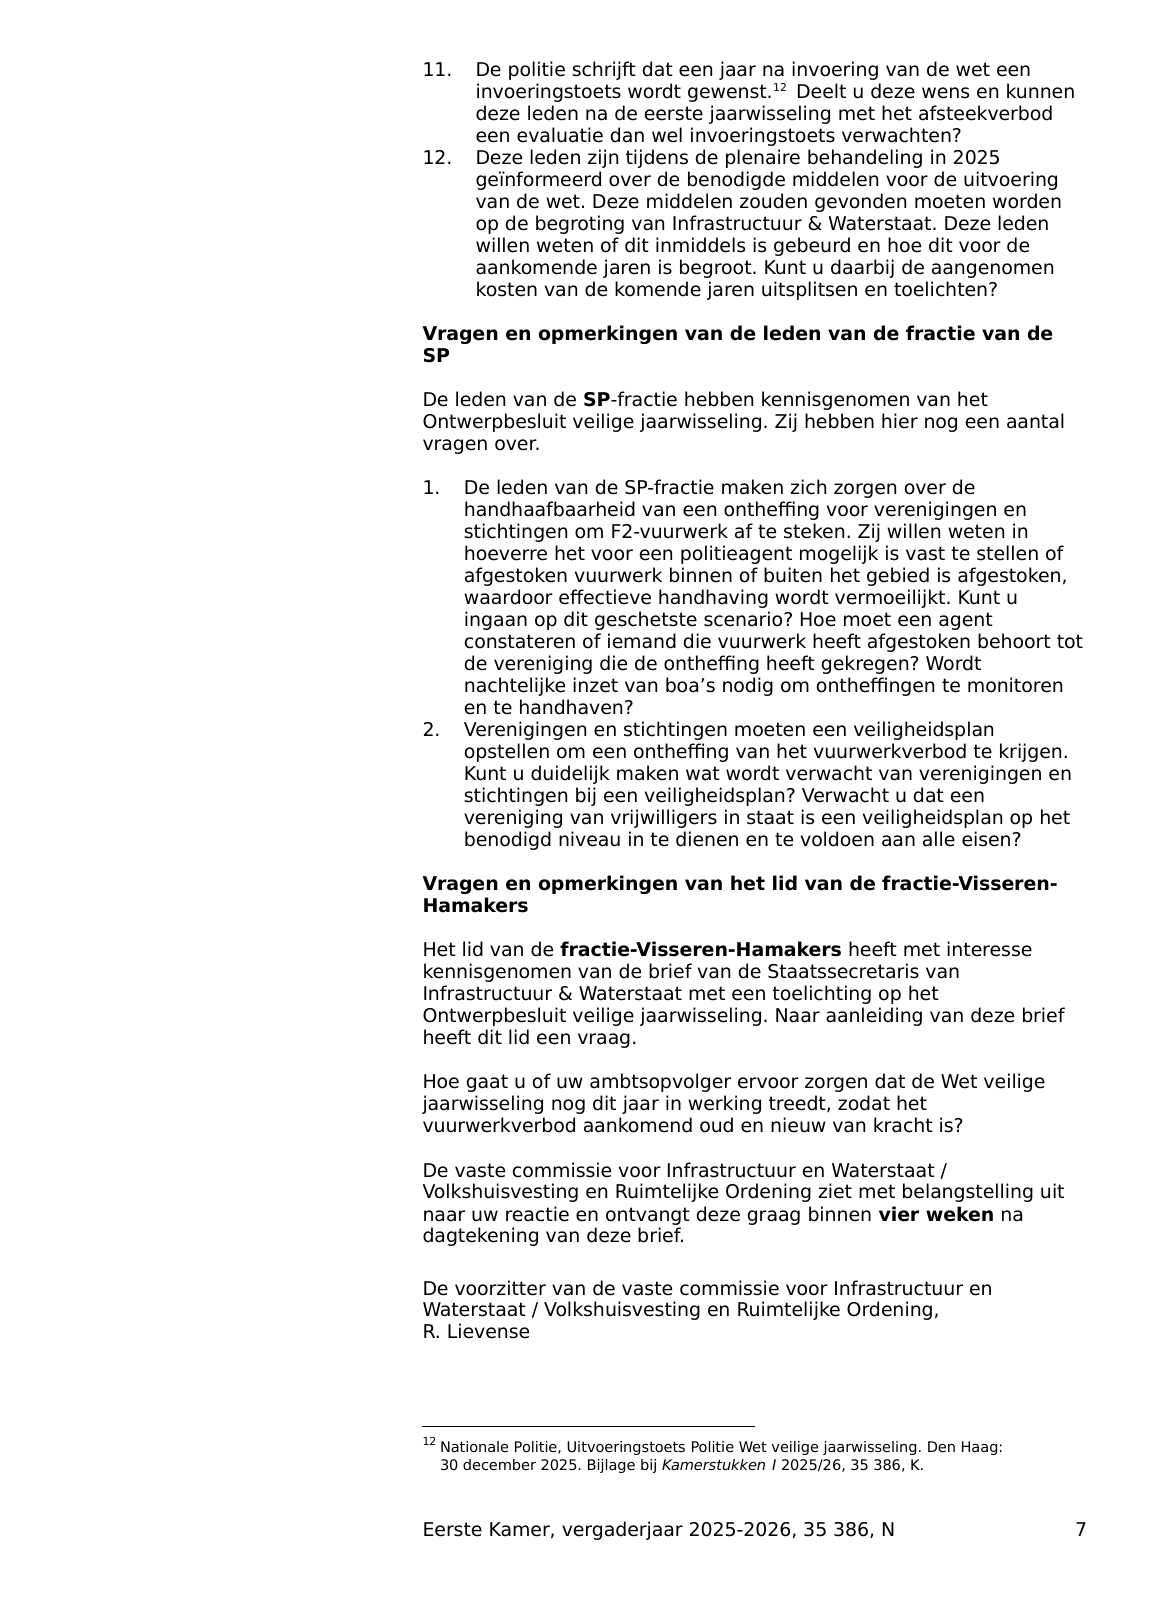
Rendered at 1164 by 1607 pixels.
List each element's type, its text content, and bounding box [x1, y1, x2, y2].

text 12. Deze leden zijn tijdens de plenaire behandeling in 2025 geïnformeerd over de benodigde middelen voor de uitvoering van de wet. Deze middelen zouden gevonden moeten worden op de begroting van Infrastructuur & Waterstaat. Deze leden willen weten of dit inmiddels is gebeurd en hoe dit voor de aankomende jaren is begroot. Kunt u daarbij de aangenomen kosten van de komende jaren uitsplitsen en toelichten? [422, 147, 1087, 301]
text Nationale Politie, Uitvoeringstoets Politie Wet veilige jaarwisseling. Den Haag: 30 december 2025. Bijlage bij Kamerstukken I 2025/26, 35 386, K. [422, 1435, 1087, 1474]
text 2. Verenigingen en stichtingen moeten een veiligheidsplan opstellen om een ontheffing van het vuurwerkverbod te krijgen. Kunt u duidelijk maken wat wordt verwacht van verenigingen en stichtingen bij een veiligheidsplan? Verwacht u dat een vereniging van vrijwilligers in staat is een veiligheidsplan op het benodigd niveau in te dienen en te voldoen aan alle eisen? [422, 719, 1087, 851]
text Het lid van de fractie-Visseren-Hamakers heeft met interesse kennisgenomen van de brief van de Staatssecretaris van Infrastructuur & Waterstaat met een toelichting op het Ontwerpbesluit veilige jaarwisseling. Naar aanleiding van deze brief heeft dit lid een vraag. [422, 939, 1087, 1049]
text 11. De politie schrijft dat een jaar na invoering van de wet een invoeringstoets wordt gewenst. Deelt u deze wens en kunnen deze leden na de eerste jaarwisseling met het afsteekverbod een evaluatie dan wel invoeringstoets verwachten? [422, 59, 1087, 147]
subtitle Vragen en opmerkingen van de leden van de fractie van de SP [422, 323, 1087, 367]
text De leden van de SP-fractie hebben kennisgenomen van het Ontwerpbesluit veilige jaarwisseling. Zij hebben hier nog een aantal vragen over. [422, 389, 1087, 455]
subtitle Vragen en opmerkingen van het lid van de fractie-Visseren-Hamakers [422, 873, 1087, 917]
text De vaste commissie voor Infrastructuur en Waterstaat / Volkshuisvesting en Ruimtelijke Ordening ziet met belangstelling uit naar uw reactie en ontvangt deze graag binnen vier weken na dagtekening van deze brief. [422, 1159, 1087, 1247]
text Hoe gaat u of uw ambtsopvolger ervoor zorgen dat de Wet veilige jaarwisseling nog dit jaar in werking treedt, zodat het vuurwerkverbod aankomend oud en nieuw van kracht is? [422, 1071, 1087, 1137]
text De voorzitter van de vaste commissie voor Infrastructuur en Waterstaat / Volkshuisvesting en Ruimtelijke Ordening, R. Lievense [422, 1277, 1087, 1343]
text 1. De leden van de SP-fractie maken zich zorgen over de handhaafbaarheid van een ontheffing voor verenigingen en stichtingen om F2-vuurwerk af te steken. Zij willen weten in hoeverre het voor een politieagent mogelijk is vast te stellen of afgestoken vuurwerk binnen of buiten het gebied is afgestoken, waardoor effectieve handhaving wordt vermoeilijkt. Kunt u ingaan op dit geschetste scenario? Hoe moet een agent constateren of iemand die vuurwerk heeft afgestoken behoort tot de vereniging die de ontheffing heeft gekregen? Wordt nachtelijke inzet van boa’s nodig om ontheffingen te monitoren en te handhaven? [422, 477, 1087, 719]
